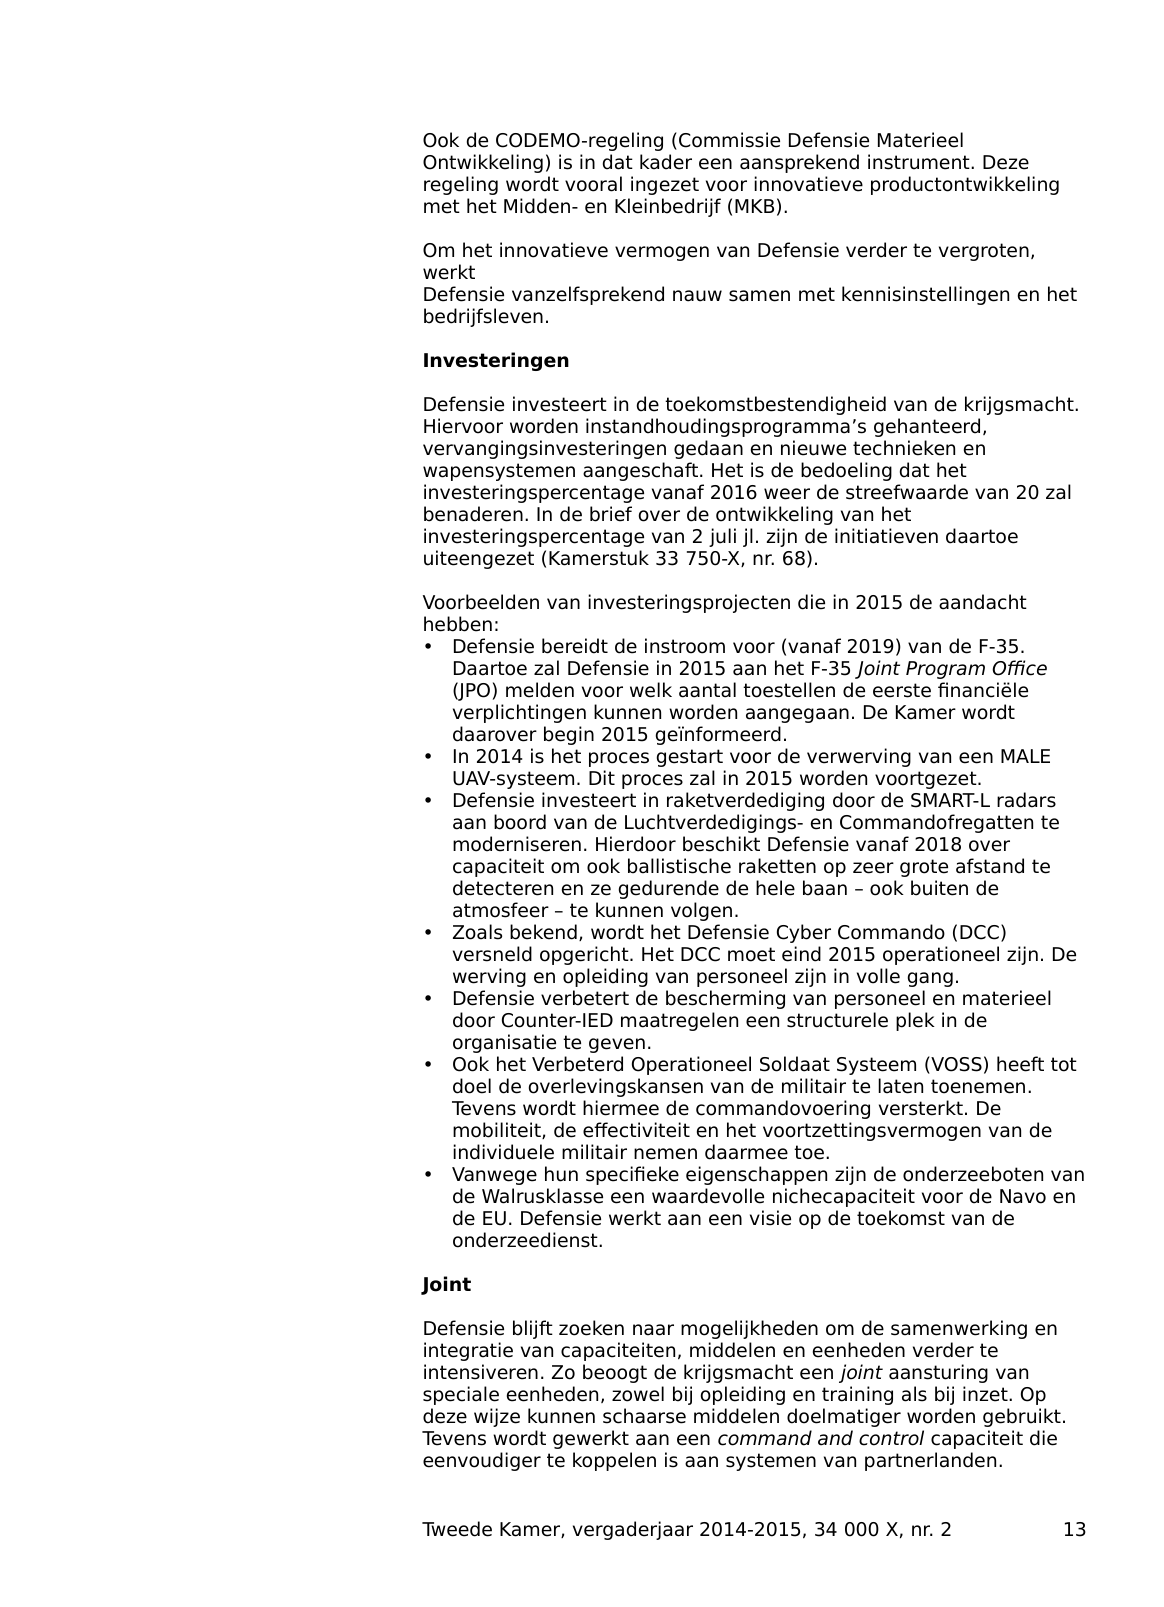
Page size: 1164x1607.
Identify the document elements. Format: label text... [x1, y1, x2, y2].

text • In 2014 is het proces gestart voor de verwerving van een MALE UAV-systeem. Dit proces zal in 2015 worden voortgezet. [422, 746, 1087, 790]
text • Ook het Verbeterd Operationeel Soldaat Systeem (VOSS) heeft tot doel de overlevingskansen van de militair te laten toenemen. Tevens wordt hiermee de commandovoering versterkt. De mobiliteit, de effectiviteit en het voortzettingsvermogen van de individuele militair nemen daarmee toe. [422, 1054, 1087, 1164]
text Om het innovatieve vermogen van Defensie verder te vergroten, werkt [422, 240, 1087, 284]
text Defensie vanzelfsprekend nauw samen met kennisinstellingen en het bedrijfsleven. [422, 284, 1087, 328]
subtitle Joint [422, 1274, 1087, 1296]
text • Vanwege hun specifieke eigenschappen zijn de onderzeeboten van de Walrusklasse een waardevolle nichecapaciteit voor de Navo en de EU. Defensie werkt aan een visie op de toekomst van de onderzeedienst. [422, 1164, 1087, 1252]
text • Defensie verbetert de bescherming van personeel en materieel door Counter-IED maatregelen een structurele plek in de organisatie te geven. [422, 988, 1087, 1054]
text • Defensie investeert in raketverdediging door de SMART-L radars aan boord van de Luchtverdedigings- en Commandofregatten te moderniseren. Hierdoor beschikt Defensie vanaf 2018 over capaciteit om ook ballistische raketten op zeer grote afstand te detecteren en ze gedurende de hele baan – ook buiten de atmosfeer – te kunnen volgen. [422, 790, 1087, 922]
text Defensie investeert in de toekomstbestendigheid van de krijgsmacht. Hiervoor worden instandhoudingsprogramma’s gehanteerd, vervangingsinvesteringen gedaan en nieuwe technieken en wapensystemen aangeschaft. Het is de bedoeling dat het investeringspercentage vanaf 2016 weer de streefwaarde van 20 zal benaderen. In de brief over de ontwikkeling van het investeringspercentage van 2 juli jl. zijn de initiatieven daartoe uiteengezet (Kamerstuk 33 750-X, nr. 68). [422, 394, 1087, 570]
text • Zoals bekend, wordt het Defensie Cyber Commando (DCC) versneld opgericht. Het DCC moet eind 2015 operationeel zijn. De werving en opleiding van personeel zijn in volle gang. [422, 922, 1087, 988]
text Ook de CODEMO-regeling (Commissie Defensie Materieel Ontwikkeling) is in dat kader een aansprekend instrument. Deze regeling wordt vooral ingezet voor innovatieve productontwikkeling met het Midden- en Kleinbedrijf (MKB). [422, 130, 1087, 218]
text • Defensie bereidt de instroom voor (vanaf 2019) van de F-35. Daartoe zal Defensie in 2015 aan het F-35 Joint Program Office (JPO) melden voor welk aantal toestellen de eerste financiële verplichtingen kunnen worden aangegaan. De Kamer wordt daarover begin 2015 geïnformeerd. [422, 636, 1087, 746]
subtitle Investeringen [422, 350, 1087, 372]
text Voorbeelden van investeringsprojecten die in 2015 de aandacht hebben: [422, 592, 1087, 636]
text Defensie blijft zoeken naar mogelijkheden om de samenwerking en integratie van capaciteiten, middelen en eenheden verder te intensiveren. Zo beoogt de krijgsmacht een joint aansturing van speciale eenheden, zowel bij opleiding en training als bij inzet. Op deze wijze kunnen schaarse middelen doelmatiger worden gebruikt. Tevens wordt gewerkt aan een command and control capaciteit die eenvoudiger te koppelen is aan systemen van partnerlanden. [422, 1318, 1087, 1472]
